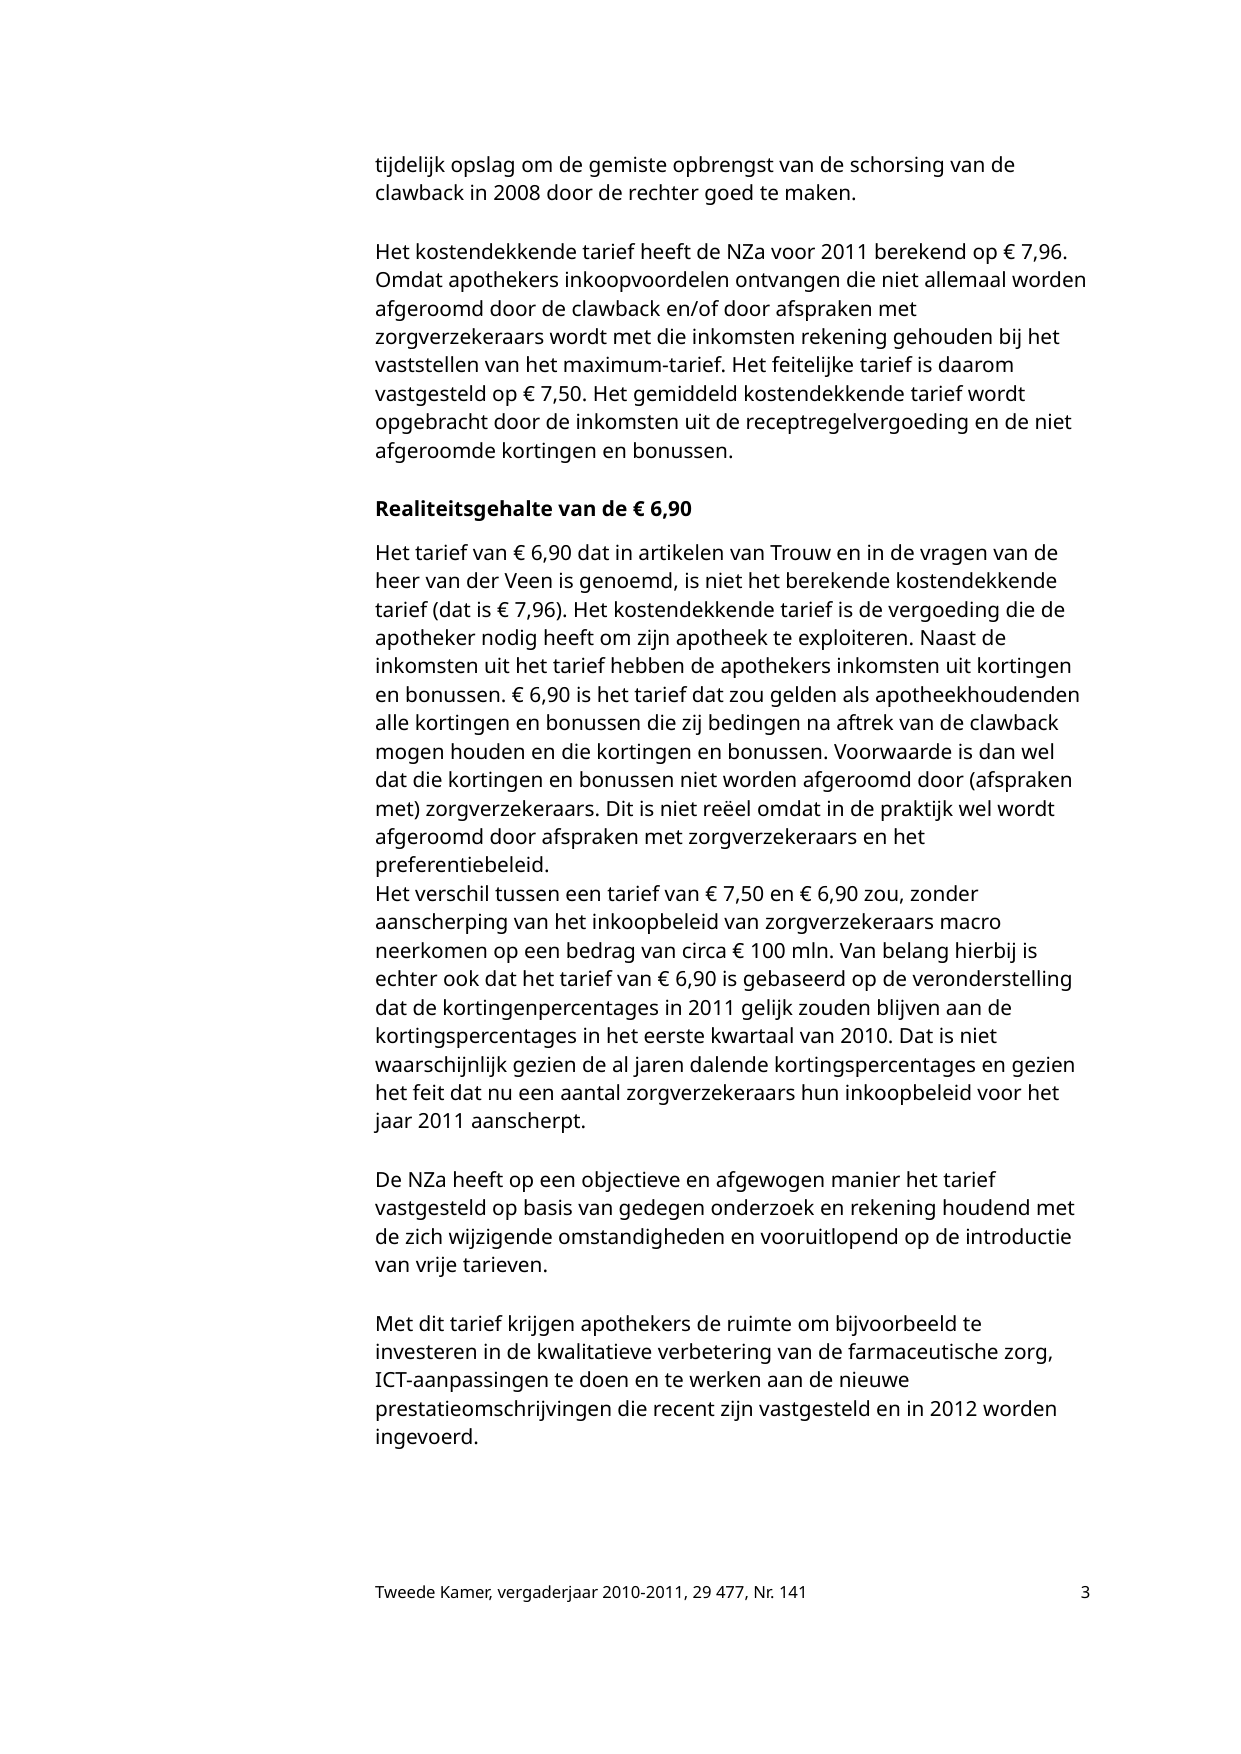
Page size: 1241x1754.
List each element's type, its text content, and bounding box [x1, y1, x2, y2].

text tijdelijk opslag om de gemiste opbrengst van de schorsing van de clawback in 2008 door de rechter goed te maken. [375, 150, 1090, 207]
text Het verschil tussen een tarief van € 7,50 en € 6,90 zou, zonder aanscherping van het inkoopbeleid van zorgverzekeraars macro neerkomen op een bedrag van circa € 100 mln. Van belang hierbij is echter ook dat het tarief van € 6,90 is gebaseerd op de veronderstelling dat de kortingenpercentages in 2011 gelijk zouden blijven aan de kortingspercentages in het eerste kwartaal van 2010. Dat is niet waarschijnlijk gezien de al jaren dalende kortingspercentages en gezien het feit dat nu een aantal zorgverzekeraars hun inkoopbeleid voor het jaar 2011 aanscherpt. [375, 879, 1090, 1135]
text Het kostendekkende tarief heeft de NZa voor 2011 berekend op € 7,96. Omdat apothekers inkoopvoordelen ontvangen die niet allemaal worden afgeroomd door de clawback en/of door afspraken met zorgverzekeraars wordt met die inkomsten rekening gehouden bij het vaststellen van het maximum-tarief. Het feitelijke tarief is daarom vastgesteld op € 7,50. Het gemiddeld kostendekkende tarief wordt opgebracht door de inkomsten uit de receptregelvergoeding en de niet afgeroomde kortingen en bonussen. [375, 237, 1090, 464]
text Realiteitsgehalte van de € 6,90 [375, 494, 1090, 523]
text Het tarief van € 6,90 dat in artikelen van Trouw en in de vragen van de heer van der Veen is genoemd, is niet het berekende kostendekkende tarief (dat is € 7,96). Het kostendekkende tarief is de vergoeding die de apotheker nodig heeft om zijn apotheek te exploiteren. Naast de inkomsten uit het tarief hebben de apothekers inkomsten uit kortingen en bonussen. € 6,90 is het tarief dat zou gelden als apotheekhoudenden alle kortingen en bonussen die zij bedingen na aftrek van de clawback mogen houden en die kortingen en bonussen. Voorwaarde is dan wel dat die kortingen en bonussen niet worden afgeroomd door (afspraken met) zorgverzekeraars. Dit is niet reëel omdat in de praktijk wel wordt afgeroomd door afspraken met zorgverzekeraars en het preferentiebeleid. [375, 538, 1090, 879]
text Met dit tarief krijgen apothekers de ruimte om bijvoorbeeld te investeren in de kwalitatieve verbetering van de farmaceutische zorg, ICT-aanpassingen te doen en te werken aan de nieuwe prestatieomschrijvingen die recent zijn vastgesteld en in 2012 worden ingevoerd. [375, 1309, 1090, 1451]
text De NZa heeft op een objectieve en afgewogen manier het tarief vastgesteld op basis van gedegen onderzoek en rekening houdend met de zich wijzigende omstandigheden en vooruitlopend op de introductie van vrije tarieven. [375, 1165, 1090, 1279]
